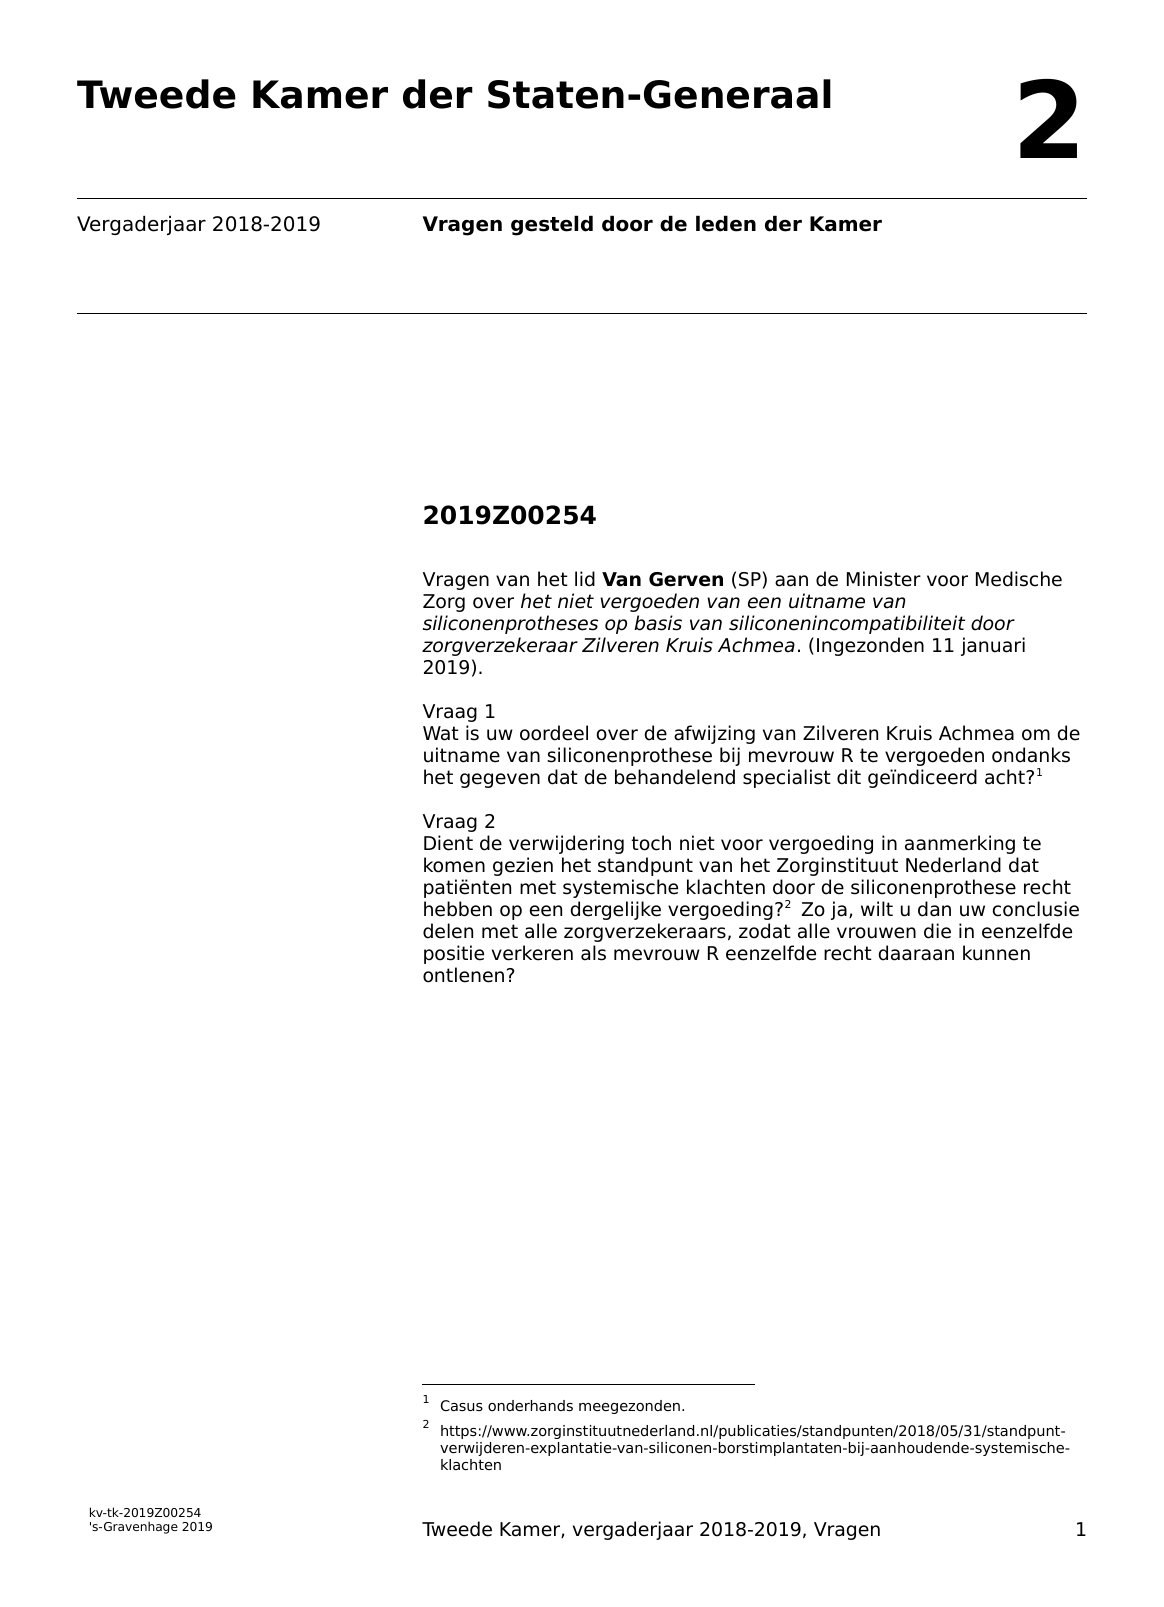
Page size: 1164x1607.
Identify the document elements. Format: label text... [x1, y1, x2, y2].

table_header Tweede Kamer der Staten-Generaal [77, 59, 886, 198]
text Vragen van het lid Van Gerven (SP) aan de Minister voor Medische Zorg over het niet vergoeden van een uitname van siliconenprotheses op basis van siliconenincompatibiliteit door zorgverzekeraar Zilveren Kruis Achmea. (Ingezonden 11 januari 2019). [422, 569, 1087, 679]
text Vraag 2 [422, 811, 1087, 833]
text 's-Gravenhage 2019 [88, 1520, 323, 1534]
text Dient de verwijdering toch niet voor vergoeding in aanmerking te komen gezien het standpunt van het Zorginstituut Nederland dat patiënten met systemische klachten door de siliconenprothese recht hebben op een dergelijke vergoeding? Zo ja, wilt u dan uw conclusie delen met alle zorgverzekeraars, zodat alle vrouwen die in eenzelfde positie verkeren als mevrouw R eenzelfde recht daaraan kunnen ontlenen? [422, 833, 1087, 987]
text kv-tk-2019Z00254 [88, 1506, 323, 1520]
table_cell Vragen gesteld door de leden der Kamer [422, 199, 1087, 313]
text Vraag 1 [422, 701, 1087, 723]
text 2019Z00254 [422, 501, 1087, 531]
text Wat is uw oordeel over de afwijzing van Zilveren Kruis Achmea om de uitname van siliconenprothese bij mevrouw R te vergoeden ondanks het gegeven dat de behandelend specialist dit geïndiceerd acht? [422, 723, 1087, 789]
text Casus onderhands meegezonden. [422, 1393, 1087, 1416]
text https://www.zorginstituutnederland.nl/publicaties/standpunten/2018/05/31/standpunt-verwijderen-explantatie-van-siliconen-borstimplantaten-bij-aanhoudende-systemische-klachten [422, 1418, 1087, 1474]
table_header 2 [886, 59, 1087, 198]
table_cell Vergaderjaar 2018-2019 [77, 199, 422, 313]
